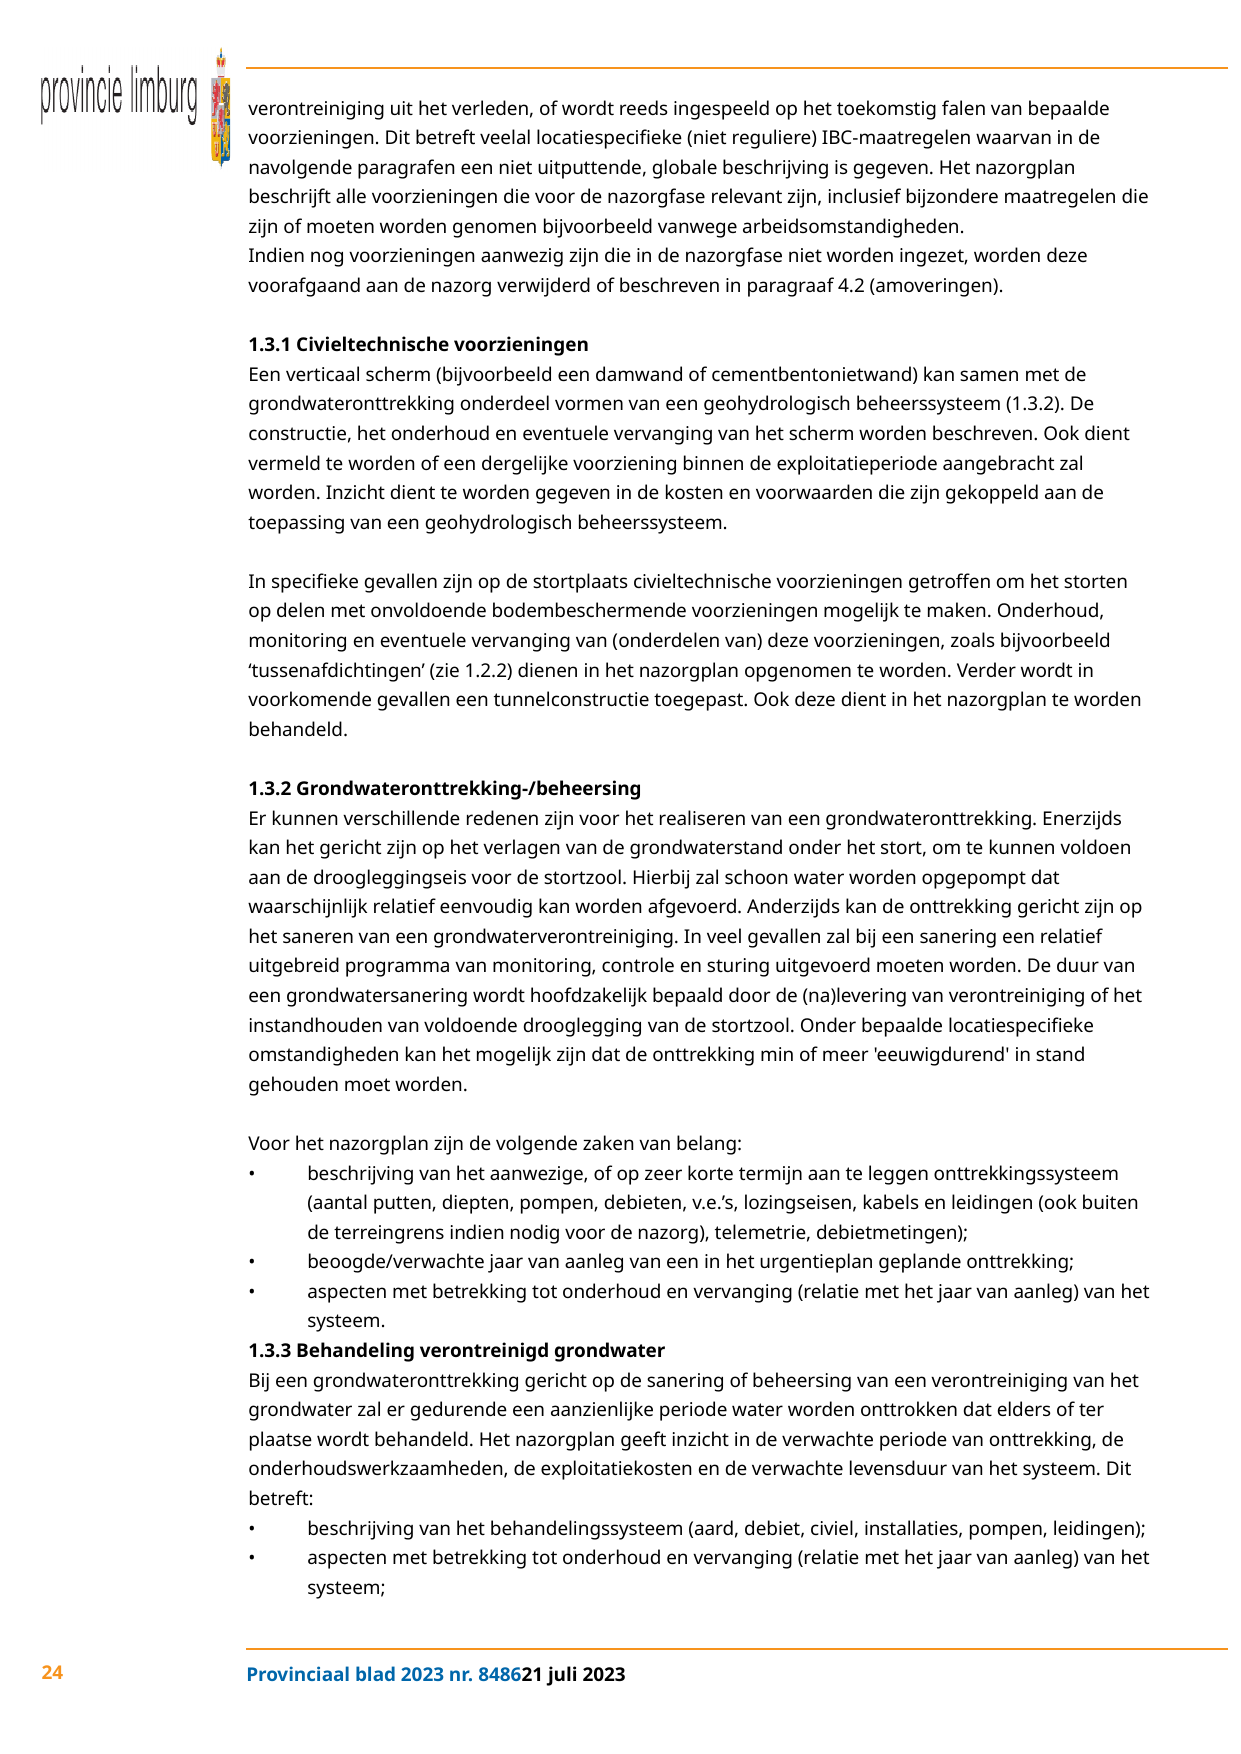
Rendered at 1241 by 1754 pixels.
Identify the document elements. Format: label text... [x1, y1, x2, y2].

text Voor het nazorgplan zijn de volgende zaken van belang: [248, 1130, 1152, 1156]
text Indien nog voorzieningen aanwezig zijn die in de nazorgfase niet worden ingezet, worden deze voorafgaand aan de nazorg verwijderd of beschreven in paragraaf 4.2 (amoveringen). [248, 243, 1152, 298]
text verontreiniging uit het verleden, of wordt reeds ingespeeld op het toekomstig falen van bepaalde voorzieningen. Dit betreft veelal locatiespecifieke (niet reguliere) IBC-maatregelen waarvan in de navolgende paragrafen een niet uitputtende, globale beschrijving is gegeven. Het nazorgplan beschrijft alle voorzieningen die voor de nazorgfase relevant zijn, inclusief bijzondere maatregelen die zijn of moeten worden genomen bijvoorbeeld vanwege arbeidsomstandigheden. [248, 95, 1152, 239]
text Er kunnen verschillende redenen zijn voor het realiseren van een grondwateronttrekking. Enerzijds kan het gericht zijn op het verlagen van de grondwaterstand onder het stort, om te kunnen voldoen aan de droogleggingseis voor de stortzool. Hierbij zal schoon water worden opgepompt dat waarschijnlijk relatief eenvoudig kan worden afgevoerd. Anderzijds kan de onttrekking gericht zijn op het saneren van een grondwaterverontreiniging. In veel gevallen zal bij een sanering een relatief uitgebreid programma van monitoring, controle en sturing uitgevoerd moeten worden. De duur van een grondwatersanering wordt hoofdzakelijk bepaald door de (na)levering van verontreiniging of het instandhouden van voldoende drooglegging van de stortzool. Onder bepaalde locatiespecifieke omstandigheden kan het mogelijk zijn dat de onttrekking min of meer 'eeuwigdurend' in stand gehouden moet worden. [248, 805, 1152, 1097]
list aspecten met betrekking tot onderhoud en vervanging (relatie met het jaar van aanleg) van het systeem; [248, 1544, 1152, 1600]
text Een verticaal scherm (bijvoorbeeld een damwand of cementbentonietwand) kan samen met de grondwateronttrekking onderdeel vormen van een geohydrologisch beheerssysteem (1.3.2). De constructie, het onderhoud en eventuele vervanging van het scherm worden beschreven. Ook dient vermeld te worden of een dergelijke voorziening binnen de exploitatieperiode aangebracht zal worden. Inzicht dient te worden gegeven in de kosten en voorwaarden die zijn gekoppeld aan de toepassing van een geohydrologisch beheerssysteem. [248, 361, 1152, 535]
text 1.3.3 Behandeling verontreinigd grondwater [248, 1337, 1152, 1363]
list beschrijving van het behandelingssysteem (aard, debiet, civiel, installaties, pompen, leidingen); [248, 1515, 1152, 1541]
picture [41, 47, 231, 172]
text 1.3.1 Civieltechnische voorzieningen [248, 331, 1152, 357]
list beschrijving van het aanwezige, of op zeer korte termijn aan te leggen onttrekkingssysteem (aantal putten, diepten, pompen, debieten, v.e.’s, lozingseisen, kabels en leidingen (ook buiten de terreingrens indien nodig voor de nazorg), telemetrie, debietmetingen); [248, 1160, 1152, 1245]
text Bij een grondwateronttrekking gericht op de sanering of beheersing van een verontreiniging van het grondwater zal er gedurende een aanzienlijke periode water worden onttrokken dat elders of ter plaatse wordt behandeld. Het nazorgplan geeft inzicht in de verwachte periode van onttrekking, de onderhoudswerkzaamheden, de exploitatiekosten en de verwachte levensduur van het systeem. Dit betreft: [248, 1367, 1152, 1511]
list beoogde/verwachte jaar van aanleg van een in het urgentieplan geplande onttrekking; [248, 1248, 1152, 1274]
text In specifieke gevallen zijn op de stortplaats civieltechnische voorzieningen getroffen om het storten op delen met onvoldoende bodembeschermende voorzieningen mogelijk te maken. Onderhoud, monitoring en eventuele vervanging van (onderdelen van) deze voorzieningen, zoals bijvoorbeeld ‘tussenafdichtingen’ (zie 1.2.2) dienen in het nazorgplan opgenomen te worden. Verder wordt in voorkomende gevallen een tunnelconstructie toegepast. Ook deze dient in het nazorgplan te worden behandeld. [248, 568, 1152, 742]
list aspecten met betrekking tot onderhoud en vervanging (relatie met het jaar van aanleg) van het systeem. [248, 1278, 1152, 1333]
text 1.3.2 Grondwateronttrekking-/beheersing [248, 775, 1152, 801]
